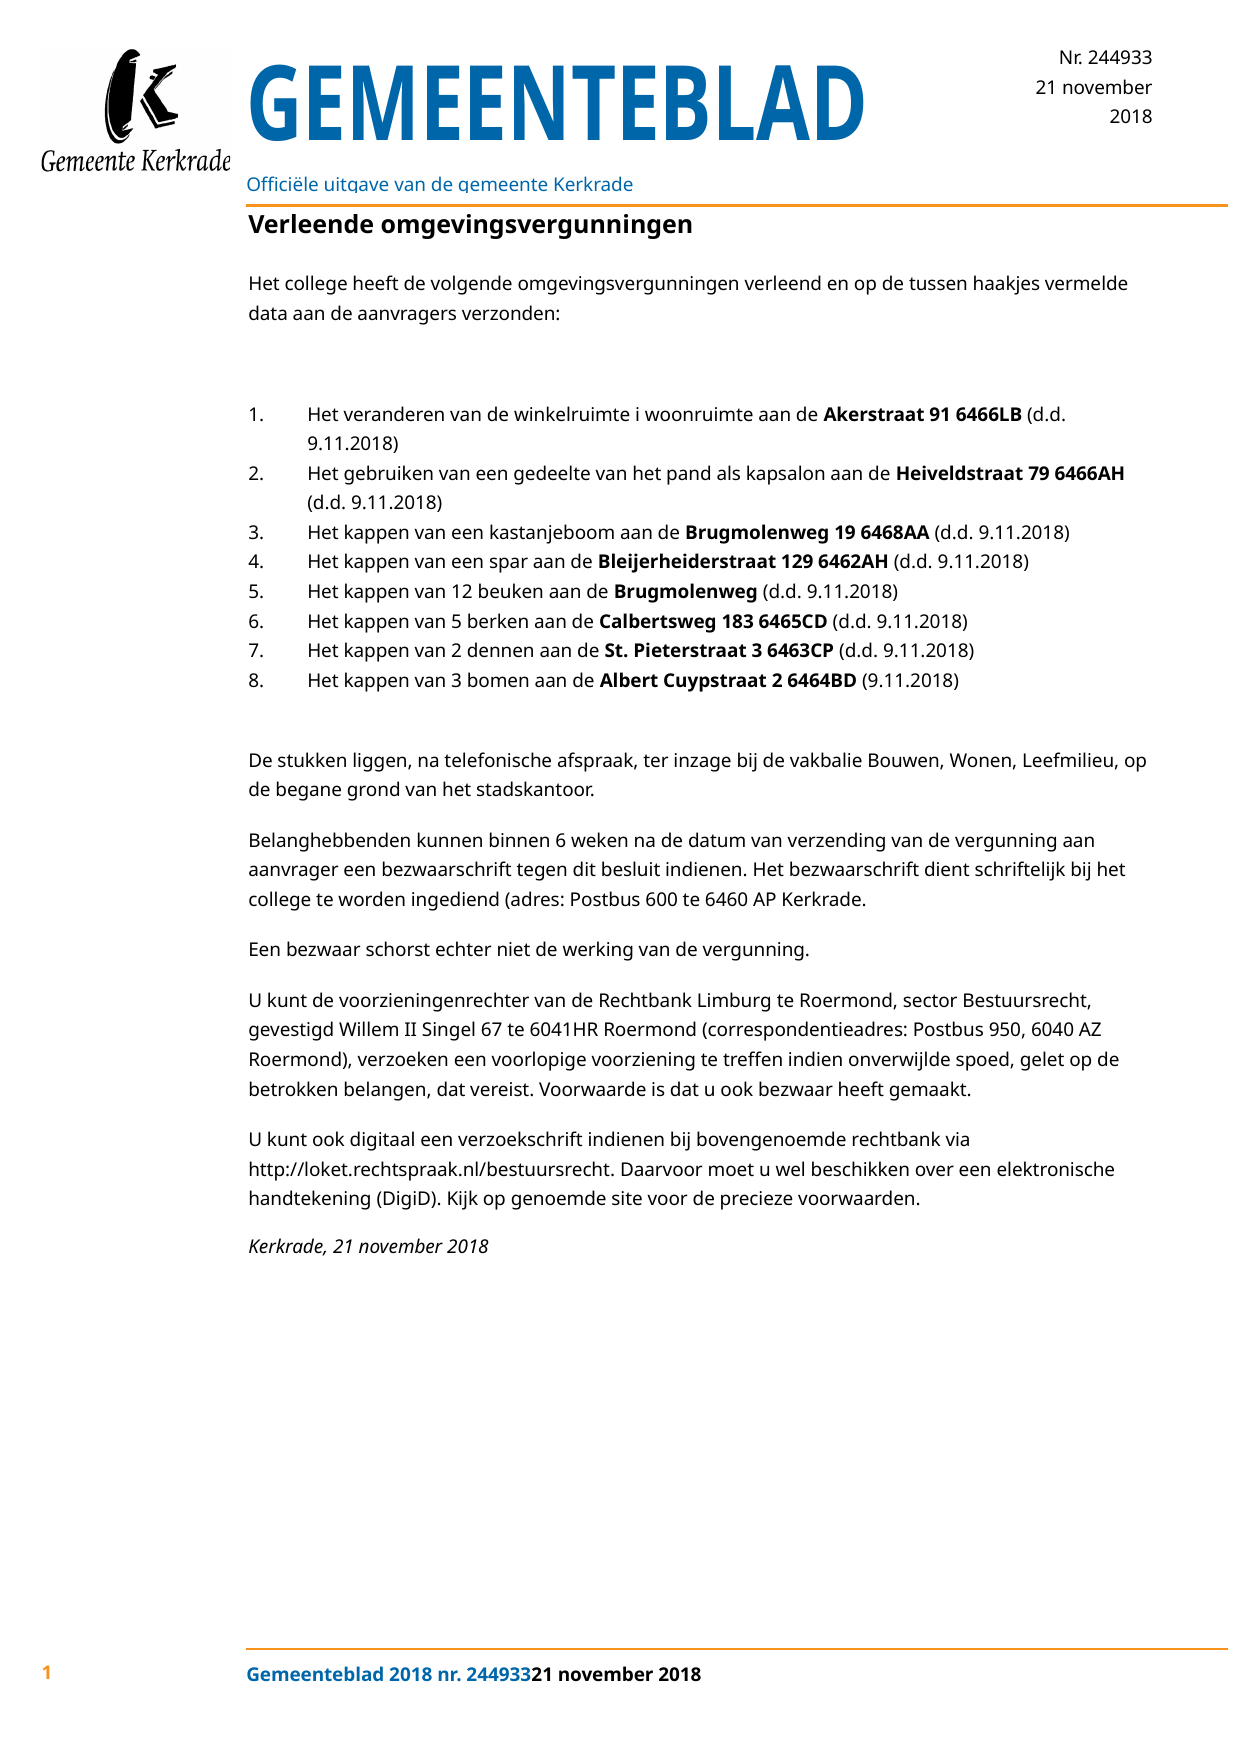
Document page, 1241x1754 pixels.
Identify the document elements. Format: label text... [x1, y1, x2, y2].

list Het kappen van 3 bomen aan de Albert Cuypstraat 2 6464BD (9.11.2018) [248, 667, 1152, 693]
picture [41, 47, 231, 172]
text Een bezwaar schorst echter niet de werking van de vergunning. [248, 937, 1152, 962]
list Het veranderen van de winkelruimte i woonruimte aan de Akerstraat 91 6466LB (d.d. 9.11.2018) [248, 401, 1152, 456]
list Het kappen van 12 beuken aan de Brugmolenweg (d.d. 9.11.2018) [248, 578, 1152, 604]
text Verleende omgevingsvergunningen [248, 207, 1152, 241]
text Kerkrade, 21 november 2018 [248, 1233, 1152, 1259]
text U kunt de voorzieningenrechter van de Rechtbank Limburg te Roermond, sector Bestuursrecht, gevestigd Willem II Singel 67 te 6041HR Roermond (correspondentieadres: Postbus 950, 6040 AZ Roermond), verzoeken een voorlopige voorziening te treffen indien onverwijlde spoed, gelet op de betrokken belangen, dat vereist. Voorwaarde is dat u ook bezwaar heeft gemaakt. [248, 987, 1152, 1101]
text Belanghebbenden kunnen binnen 6 weken na de datum van verzending van de vergunning aan aanvrager een bezwaarschrift tegen dit besluit indienen. Het bezwaarschrift dient schriftelijk bij het college te worden ingediend (adres: Postbus 600 te 6460 AP Kerkrade. [248, 827, 1152, 912]
list Het kappen van een spar aan de Bleijerheiderstraat 129 6462AH (d.d. 9.11.2018) [248, 549, 1152, 574]
list Het gebruiken van een gedeelte van het pand als kapsalon aan de Heiveldstraat 79 6466AH (d.d. 9.11.2018) [248, 460, 1152, 515]
text De stukken liggen, na telefonische afspraak, ter inzage bij de vakbalie Bouwen, Wonen, Leefmilieu, op de begane grond van het stadskantoor. [248, 747, 1152, 802]
text U kunt ook digitaal een verzoekschrift indienen bij bovengenoemde rechtbank via http://loket.rechtspraak.nl/bestuursrecht. Daarvoor moet u wel beschikken over een elektronische handtekening (DigiD). Kijk op genoemde site voor de precieze voorwaarden. [248, 1126, 1152, 1211]
list Het kappen van 2 dennen aan de St. Pieterstraat 3 6463CP (d.d. 9.11.2018) [248, 637, 1152, 663]
list Het kappen van een kastanjeboom aan de Brugmolenweg 19 6468AA (d.d. 9.11.2018) [248, 519, 1152, 545]
list Het kappen van 5 berken aan de Calbertsweg 183 6465CD (d.d. 9.11.2018) [248, 608, 1152, 633]
text Het college heeft de volgende omgevingsvergunningen verleend en op de tussen haakjes vermelde data aan de aanvragers verzonden: [248, 270, 1152, 326]
